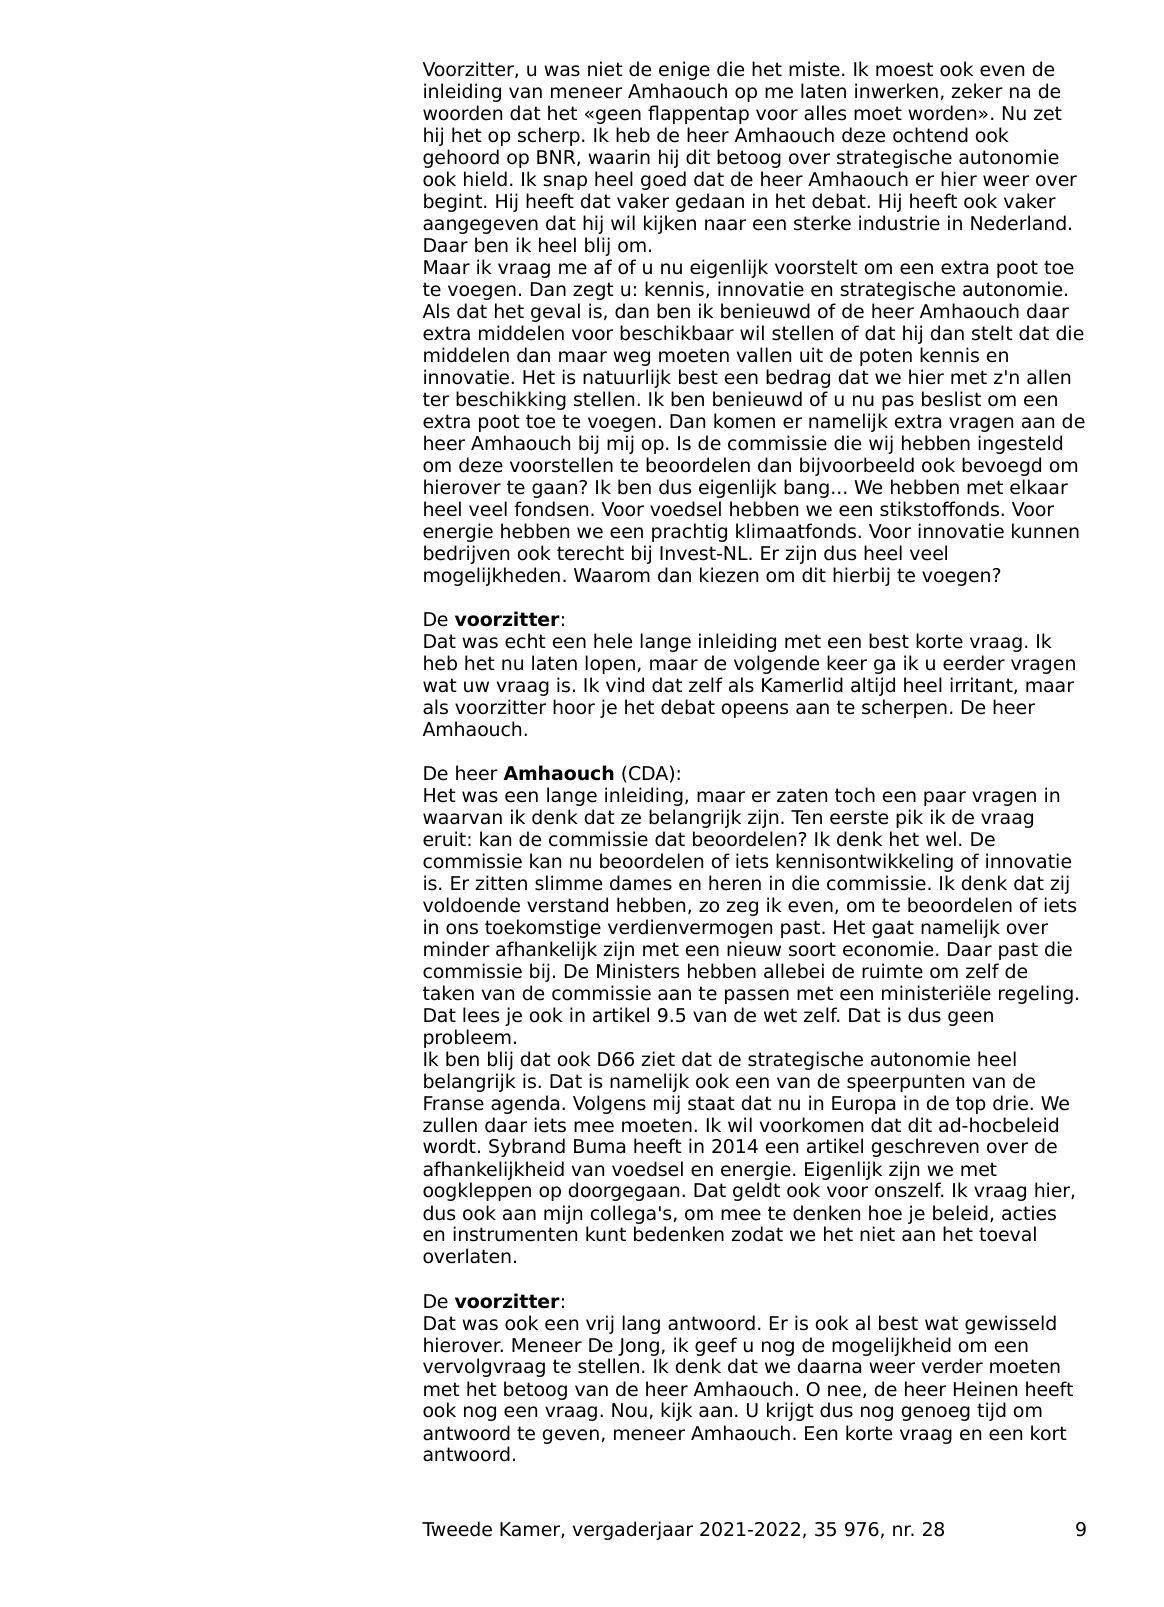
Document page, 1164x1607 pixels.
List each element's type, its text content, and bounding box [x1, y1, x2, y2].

text De voorzitter: [422, 609, 1087, 631]
text De voorzitter: [422, 1291, 1087, 1312]
text Maar ik vraag me af of u nu eigenlijk voorstelt om een extra poot toe te voegen. Dan zegt u: kennis, innovatie en strategische autonomie. Als dat het geval is, dan ben ik benieuwd of de heer Amhaouch daar extra middelen voor beschikbaar wil stellen of dat hij dan stelt dat die middelen dan maar weg moeten vallen uit de poten kennis en innovatie. Het is natuurlijk best een bedrag dat we hier met z'n allen ter beschikking stellen. Ik ben benieuwd of u nu pas beslist om een extra poot toe te voegen. Dan komen er namelijk extra vragen aan de heer Amhaouch bij mij op. Is de commissie die wij hebben ingesteld om deze voorstellen te beoordelen dan bijvoorbeeld ook bevoegd om hierover te gaan? Ik ben dus eigenlijk bang... We hebben met elkaar heel veel fondsen. Voor voedsel hebben we een stikstoffonds. Voor energie hebben we een prachtig klimaatfonds. Voor innovatie kunnen bedrijven ook terecht bij Invest-NL. Er zijn dus heel veel mogelijkheden. Waarom dan kiezen om dit hierbij te voegen? [422, 257, 1087, 587]
text Dat was echt een hele lange inleiding met een best korte vraag. Ik heb het nu laten lopen, maar de volgende keer ga ik u eerder vragen wat uw vraag is. Ik vind dat zelf als Kamerlid altijd heel irritant, maar als voorzitter hoor je het debat opeens aan te scherpen. De heer Amhaouch. [422, 631, 1087, 741]
text Dat was ook een vrij lang antwoord. Er is ook al best wat gewisseld hierover. Meneer De Jong, ik geef u nog de mogelijkheid om een vervolgvraag te stellen. Ik denk dat we daarna weer verder moeten met het betoog van de heer Amhaouch. O nee, de heer Heinen heeft ook nog een vraag. Nou, kijk aan. U krijgt dus nog genoeg tijd om antwoord te geven, meneer Amhaouch. Een korte vraag en een kort antwoord. [422, 1312, 1087, 1466]
text De heer Amhaouch (CDA): [422, 763, 1087, 785]
text Ik ben blij dat ook D66 ziet dat de strategische autonomie heel belangrijk is. Dat is namelijk ook een van de speerpunten van de Franse agenda. Volgens mij staat dat nu in Europa in de top drie. We zullen daar iets mee moeten. Ik wil voorkomen dat dit ad-hocbeleid wordt. Sybrand Buma heeft in 2014 een artikel geschreven over de afhankelijkheid van voedsel en energie. Eigenlijk zijn we met oogkleppen op doorgegaan. Dat geldt ook voor onszelf. Ik vraag hier, dus ook aan mijn collega's, om mee te denken hoe je beleid, acties en instrumenten kunt bedenken zodat we het niet aan het toeval overlaten. [422, 1048, 1087, 1268]
text Voorzitter, u was niet de enige die het miste. Ik moest ook even de inleiding van meneer Amhaouch op me laten inwerken, zeker na de woorden dat het «geen flappentap voor alles moet worden». Nu zet hij het op scherp. Ik heb de heer Amhaouch deze ochtend ook gehoord op BNR, waarin hij dit betoog over strategische autonomie ook hield. Ik snap heel goed dat de heer Amhaouch er hier weer over begint. Hij heeft dat vaker gedaan in het debat. Hij heeft ook vaker aangegeven dat hij wil kijken naar een sterke industrie in Nederland. Daar ben ik heel blij om. [422, 59, 1087, 257]
text Het was een lange inleiding, maar er zaten toch een paar vragen in waarvan ik denk dat ze belangrijk zijn. Ten eerste pik ik de vraag eruit: kan de commissie dat beoordelen? Ik denk het wel. De commissie kan nu beoordelen of iets kennisontwikkeling of innovatie is. Er zitten slimme dames en heren in die commissie. Ik denk dat zij voldoende verstand hebben, zo zeg ik even, om te beoordelen of iets in ons toekomstige verdienvermogen past. Het gaat namelijk over minder afhankelijk zijn met een nieuw soort economie. Daar past die commissie bij. De Ministers hebben allebei de ruimte om zelf de taken van de commissie aan te passen met een ministeriële regeling. Dat lees je ook in artikel 9.5 van de wet zelf. Dat is dus geen probleem. [422, 785, 1087, 1048]
